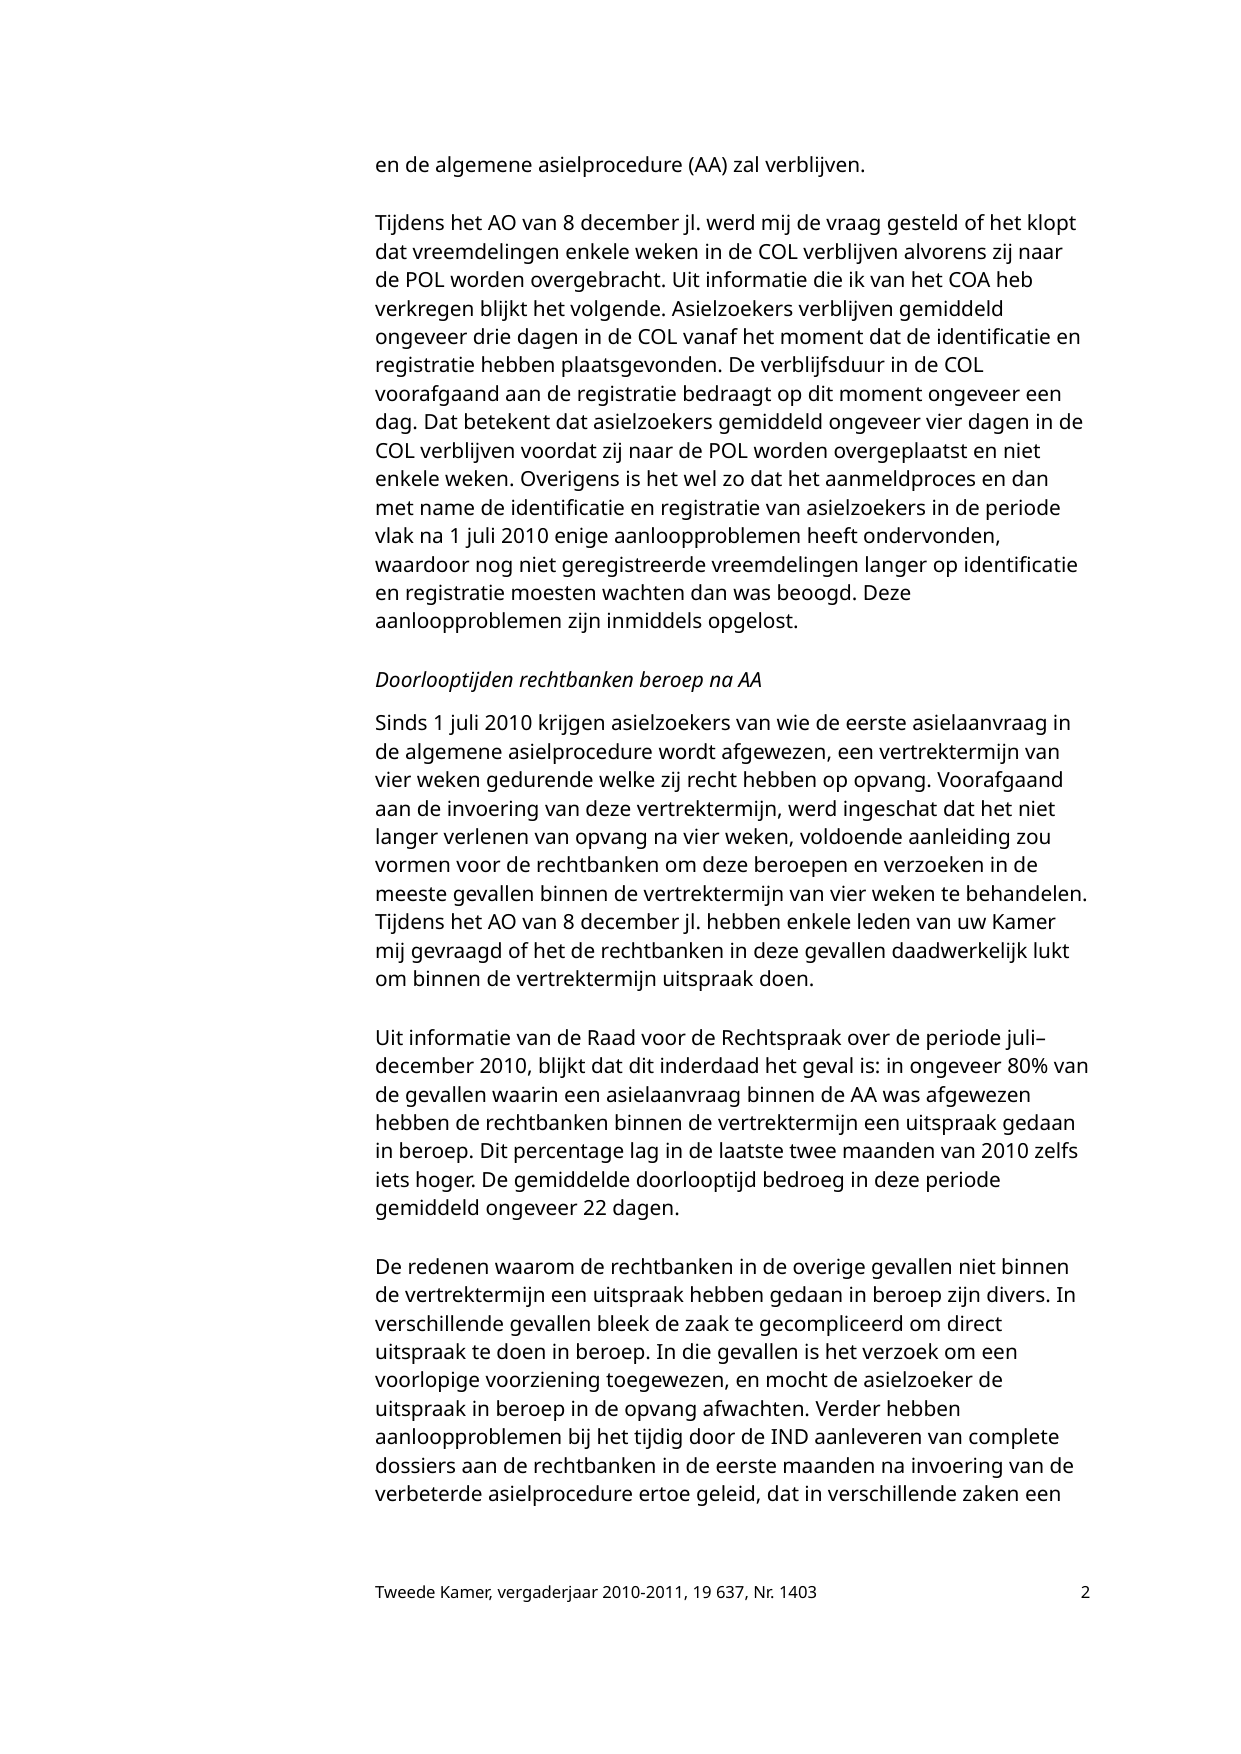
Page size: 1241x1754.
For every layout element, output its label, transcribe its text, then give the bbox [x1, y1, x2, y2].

text Uit informatie van de Raad voor de Rechtspraak over de periode juli–december 2010, blijkt dat dit inderdaad het geval is: in ongeveer 80% van de gevallen waarin een asielaanvraag binnen de AA was afgewezen hebben de rechtbanken binnen de vertrektermijn een uitspraak gedaan in beroep. Dit percentage lag in de laatste twee maanden van 2010 zelfs iets hoger. De gemiddelde doorlooptijd bedroeg in deze periode gemiddeld ongeveer 22 dagen. [375, 1023, 1090, 1222]
text Sinds 1 juli 2010 krijgen asielzoekers van wie de eerste asielaanvraag in de algemene asielprocedure wordt afgewezen, een vertrektermijn van vier weken gedurende welke zij recht hebben op opvang. Voorafgaand aan de invoering van deze vertrektermijn, werd ingeschat dat het niet langer verlenen van opvang na vier weken, voldoende aanleiding zou vormen voor de rechtbanken om deze beroepen en verzoeken in de meeste gevallen binnen de vertrektermijn van vier weken te behandelen. Tijdens het AO van 8 december jl. hebben enkele leden van uw Kamer mij gevraagd of het de rechtbanken in deze gevallen daadwerkelijk lukt om binnen de vertrektermijn uitspraak doen. [375, 708, 1090, 993]
text Doorlooptijden rechtbanken beroep na AA [375, 665, 1090, 693]
text De redenen waarom de rechtbanken in de overige gevallen niet binnen de vertrektermijn een uitspraak hebben gedaan in beroep zijn divers. In verschillende gevallen bleek de zaak te gecompliceerd om direct uitspraak te doen in beroep. In die gevallen is het verzoek om een voorlopige voorziening toegewezen, en mocht de asielzoeker de uitspraak in beroep in de opvang afwachten. Verder hebben aanloopproblemen bij het tijdig door de IND aanleveren van complete dossiers aan de rechtbanken in de eerste maanden na invoering van de verbeterde asielprocedure ertoe geleid, dat in verschillende zaken een [375, 1252, 1090, 1508]
text Tijdens het AO van 8 december jl. werd mij de vraag gesteld of het klopt dat vreemdelingen enkele weken in de COL verblijven alvorens zij naar de POL worden overgebracht. Uit informatie die ik van het COA heb verkregen blijkt het volgende. Asielzoekers verblijven gemiddeld ongeveer drie dagen in de COL vanaf het moment dat de identificatie en registratie hebben plaatsgevonden. De verblijfsduur in de COL voorafgaand aan de registratie bedraagt op dit moment ongeveer een dag. Dat betekent dat asielzoekers gemiddeld ongeveer vier dagen in de COL verblijven voordat zij naar de POL worden overgeplaatst en niet enkele weken. Overigens is het wel zo dat het aanmeldproces en dan met name de identificatie en registratie van asielzoekers in de periode vlak na 1 juli 2010 enige aanloopproblemen heeft ondervonden, waardoor nog niet geregistreerde vreemdelingen langer op identificatie en registratie moesten wachten dan was beoogd. Deze aanloopproblemen zijn inmiddels opgelost. [375, 208, 1090, 635]
text en de algemene asielprocedure (AA) zal verblijven. [375, 150, 1090, 178]
